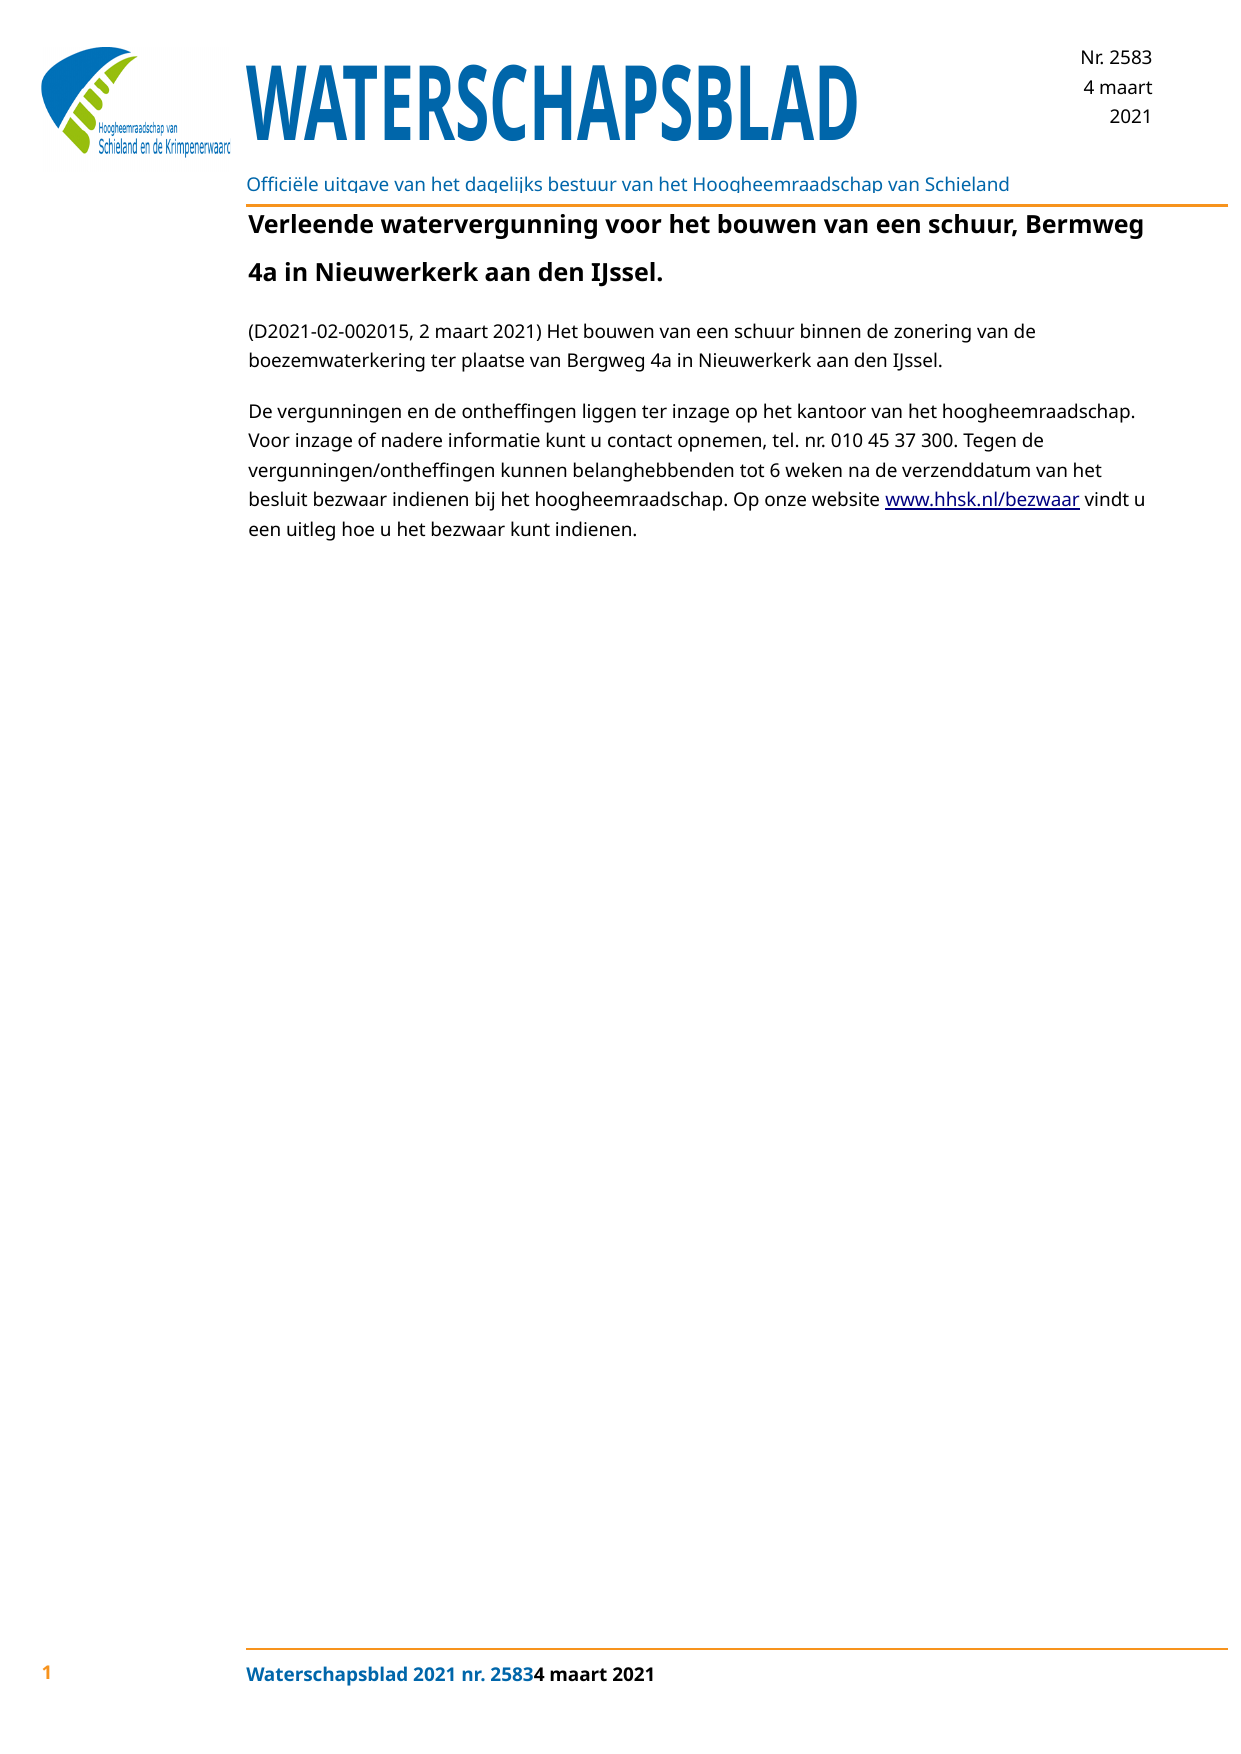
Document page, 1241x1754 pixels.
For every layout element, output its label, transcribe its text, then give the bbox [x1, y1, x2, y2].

picture [41, 47, 231, 172]
text De vergunningen en de ontheffingen liggen ter inzage op het kantoor van het hoogheemraadschap. Voor inzage of nadere informatie kunt u contact opnemen, tel. nr. 010 45 37 300. Tegen de vergunningen/ontheffingen kunnen belanghebbenden tot 6 weken na de verzenddatum van het besluit bezwaar indienen bij het hoogheemraadschap. Op onze website www.hhsk.nl/bezwaar vindt u een uitleg hoe u het bezwaar kunt indienen. [248, 398, 1152, 542]
text (D2021-02-002015, 2 maart 2021) Het bouwen van een schuur binnen de zonering van de boezemwaterkering ter plaatse van Bergweg 4a in Nieuwerkerk aan den IJssel. [248, 318, 1152, 373]
text Verleende watervergunning voor het bouwen van een schuur, Bermweg 4a in Nieuwerkerk aan den IJssel. [248, 207, 1152, 288]
